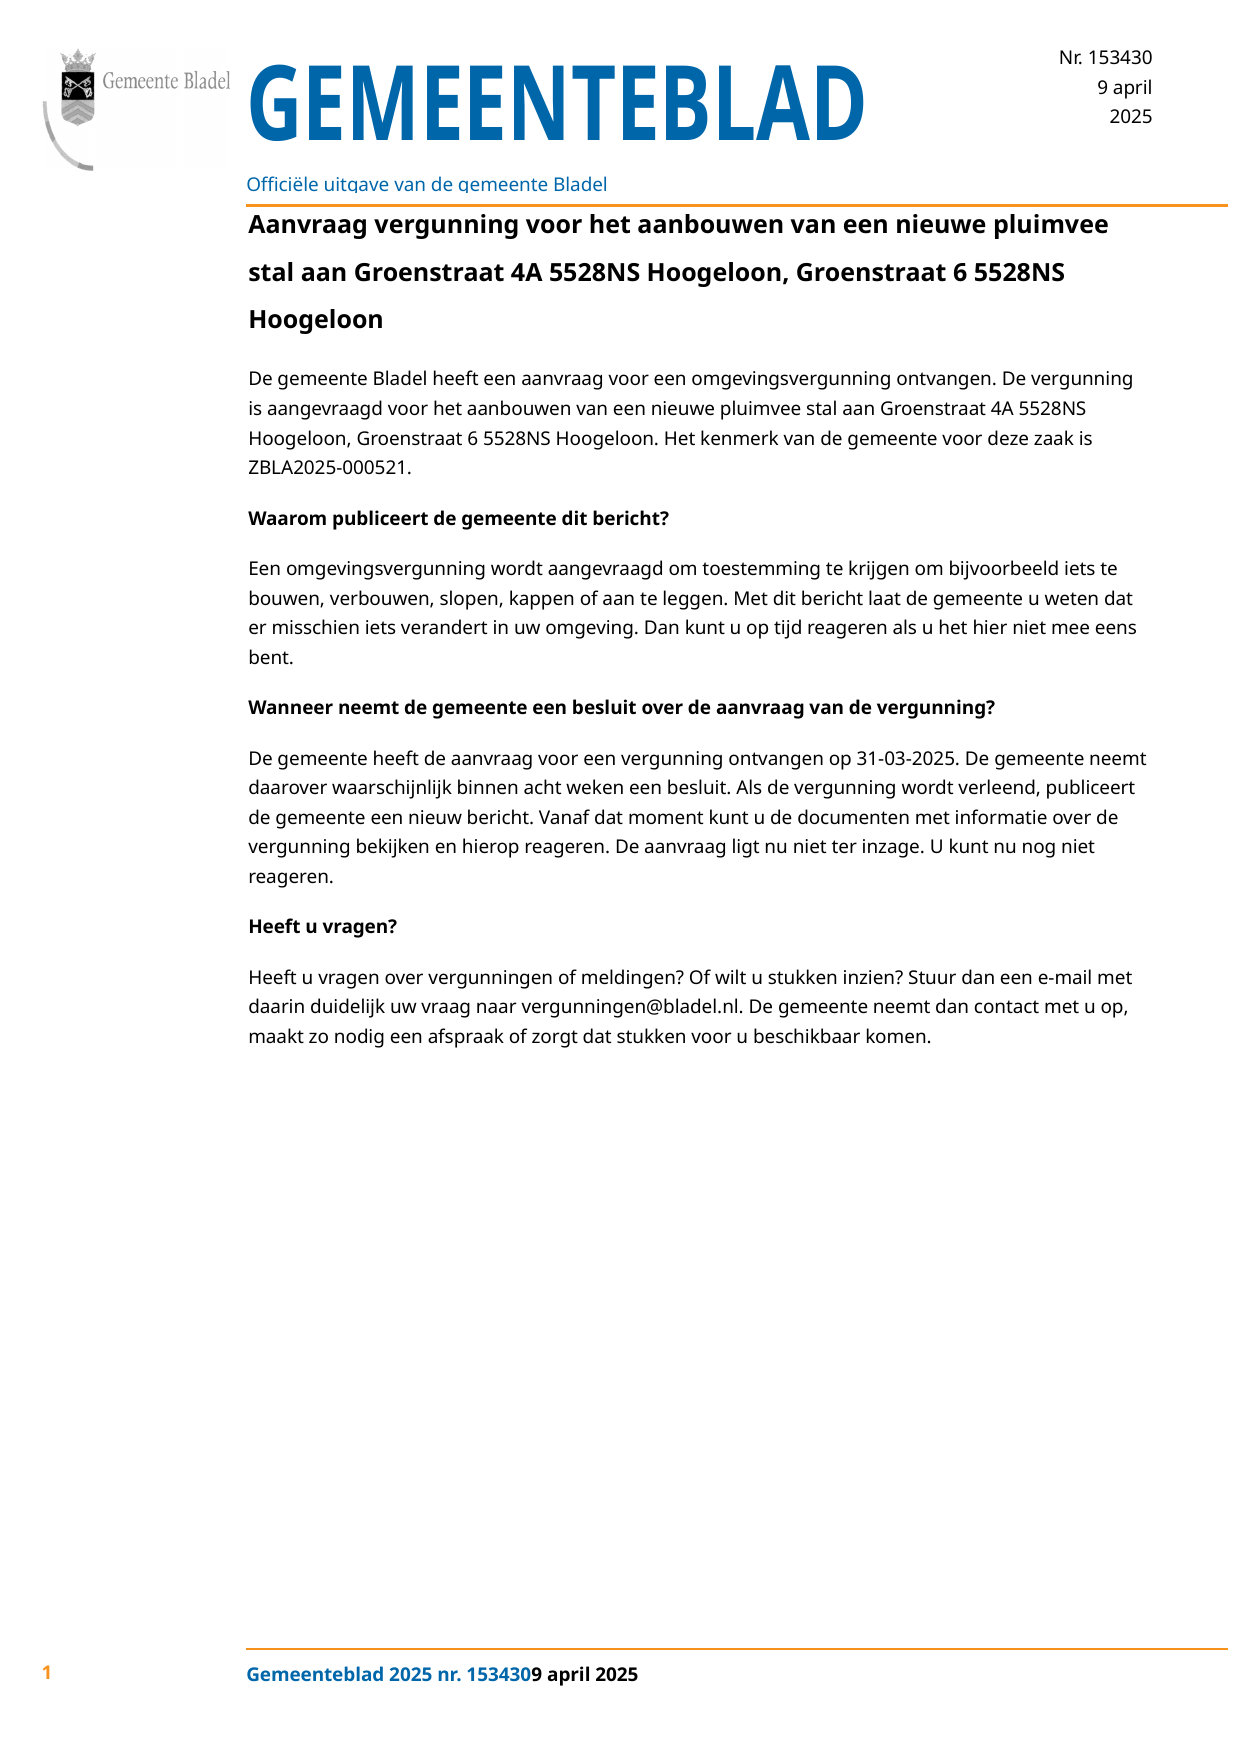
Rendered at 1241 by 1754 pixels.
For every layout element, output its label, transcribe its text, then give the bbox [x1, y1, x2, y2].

text Heeft u vragen? [248, 913, 1152, 939]
text Waarom publiceert de gemeente dit bericht? [248, 505, 1152, 530]
text Heeft u vragen over vergunningen of meldingen? Of wilt u stukken inzien? Stuur dan een e-mail met daarin duidelijk uw vraag naar vergunningen@bladel.nl. De gemeente neemt dan contact met u op, maakt zo nodig een afspraak of zorgt dat stukken voor u beschikbaar komen. [248, 964, 1152, 1049]
text De gemeente heeft de aanvraag voor een vergunning ontvangen op 31-03-2025. De gemeente neemt daarover waarschijnlijk binnen acht weken een besluit. Als de vergunning wordt verleend, publiceert de gemeente een nieuw bericht. Vanaf dat moment kunt u de documenten met informatie over de vergunning bekijken en hierop reageren. De aanvraag ligt nu niet ter inzage. U kunt nu nog niet reageren. [248, 745, 1152, 889]
text Een omgevingsvergunning wordt aangevraagd om toestemming te krijgen om bijvoorbeeld iets te bouwen, verbouwen, slopen, kappen of aan te leggen. Met dit bericht laat de gemeente u weten dat er misschien iets verandert in uw omgeving. Dan kunt u op tijd reageren als u het hier niet mee eens bent. [248, 555, 1152, 669]
text Aanvraag vergunning voor het aanbouwen van een nieuwe pluimvee stal aan Groenstraat 4A 5528NS Hoogeloon, Groenstraat 6 5528NS Hoogeloon [248, 207, 1152, 336]
text Wanneer neemt de gemeente een besluit over de aanvraag van de vergunning? [248, 694, 1152, 720]
picture [41, 47, 231, 172]
text De gemeente Bladel heeft een aanvraag voor een omgevingsvergunning ontvangen. De vergunning is aangevraagd voor het aanbouwen van een nieuwe pluimvee stal aan Groenstraat 4A 5528NS Hoogeloon, Groenstraat 6 5528NS Hoogeloon. Het kenmerk van de gemeente voor deze zaak is ZBLA2025-000521. [248, 366, 1152, 480]
